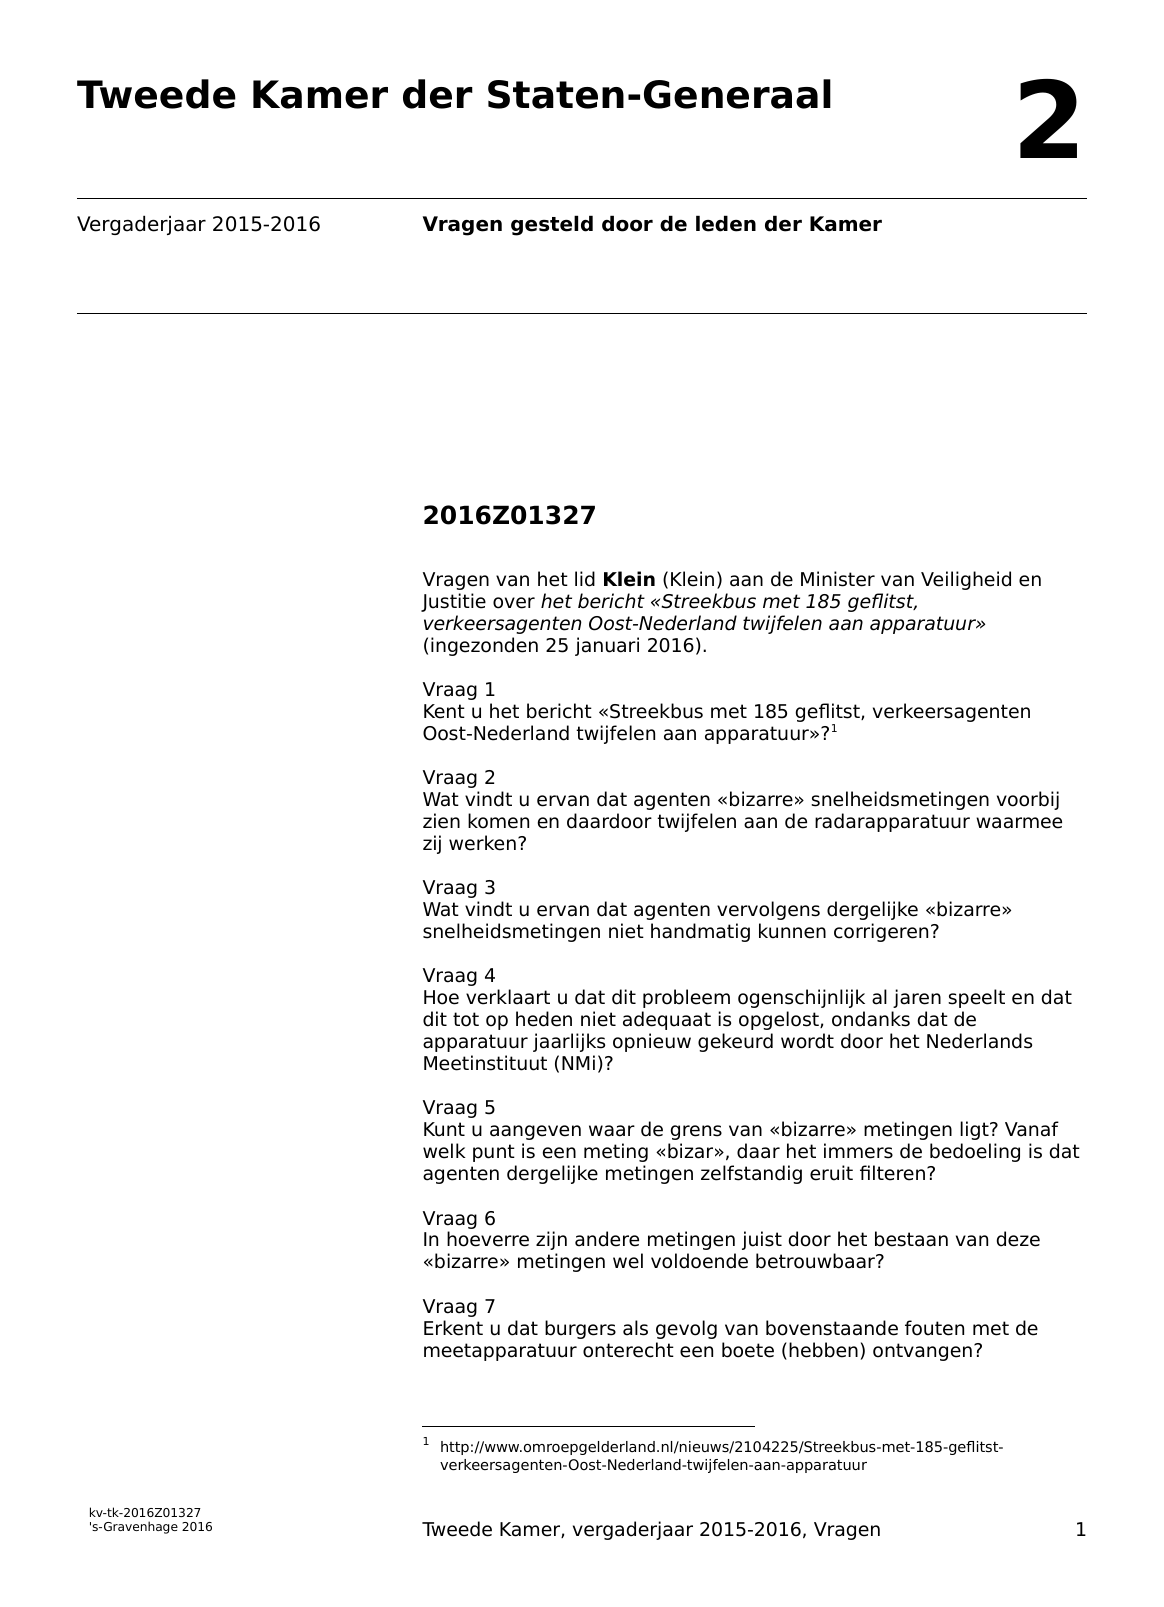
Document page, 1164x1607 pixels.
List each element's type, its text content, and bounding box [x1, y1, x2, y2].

text Vraag 4 [422, 965, 1087, 987]
table_header Tweede Kamer der Staten-Generaal [77, 59, 886, 198]
text 2016Z01327 [422, 501, 1087, 531]
text Kent u het bericht «Streekbus met 185 geflitst, verkeersagenten Oost-Nederland twijfelen aan apparatuur»? [422, 701, 1087, 745]
text Wat vindt u ervan dat agenten «bizarre» snelheidsmetingen voorbij zien komen en daardoor twijfelen aan de radarapparatuur waarmee zij werken? [422, 789, 1087, 855]
text In hoeverre zijn andere metingen juist door het bestaan van deze «bizarre» metingen wel voldoende betrouwbaar? [422, 1229, 1087, 1273]
text http://www.omroepgelderland.nl/nieuws/2104225/Streekbus-met-185-geflitst-verkeersagenten-Oost-Nederland-twijfelen-aan-apparatuur [422, 1435, 1087, 1474]
text Vraag 7 [422, 1296, 1087, 1317]
text Vraag 3 [422, 877, 1087, 899]
text Vraag 6 [422, 1207, 1087, 1229]
text Hoe verklaart u dat dit probleem ogenschijnlijk al jaren speelt en dat dit tot op heden niet adequaat is opgelost, ondanks dat de apparatuur jaarlijks opnieuw gekeurd wordt door het Nederlands Meetinstituut (NMi)? [422, 987, 1087, 1075]
text kv-tk-2016Z01327 [88, 1506, 323, 1520]
text Vraag 5 [422, 1097, 1087, 1119]
text Wat vindt u ervan dat agenten vervolgens dergelijke «bizarre» snelheidsmetingen niet handmatig kunnen corrigeren? [422, 899, 1087, 943]
table_cell Vragen gesteld door de leden der Kamer [422, 199, 1087, 313]
text Erkent u dat burgers als gevolg van bovenstaande fouten met de meetapparatuur onterecht een boete (hebben) ontvangen? [422, 1317, 1087, 1361]
table_header 2 [886, 59, 1087, 198]
text Kunt u aangeven waar de grens van «bizarre» metingen ligt? Vanaf welk punt is een meting «bizar», daar het immers de bedoeling is dat agenten dergelijke metingen zelfstandig eruit filteren? [422, 1119, 1087, 1185]
text Vragen van het lid Klein (Klein) aan de Minister van Veiligheid en Justitie over het bericht «Streekbus met 185 geflitst, verkeersagenten Oost-Nederland twijfelen aan apparatuur» (ingezonden 25 januari 2016). [422, 569, 1087, 657]
text Vraag 1 [422, 679, 1087, 701]
table_cell Vergaderjaar 2015-2016 [77, 199, 422, 313]
text Vraag 2 [422, 767, 1087, 789]
text 's-Gravenhage 2016 [88, 1520, 323, 1534]
